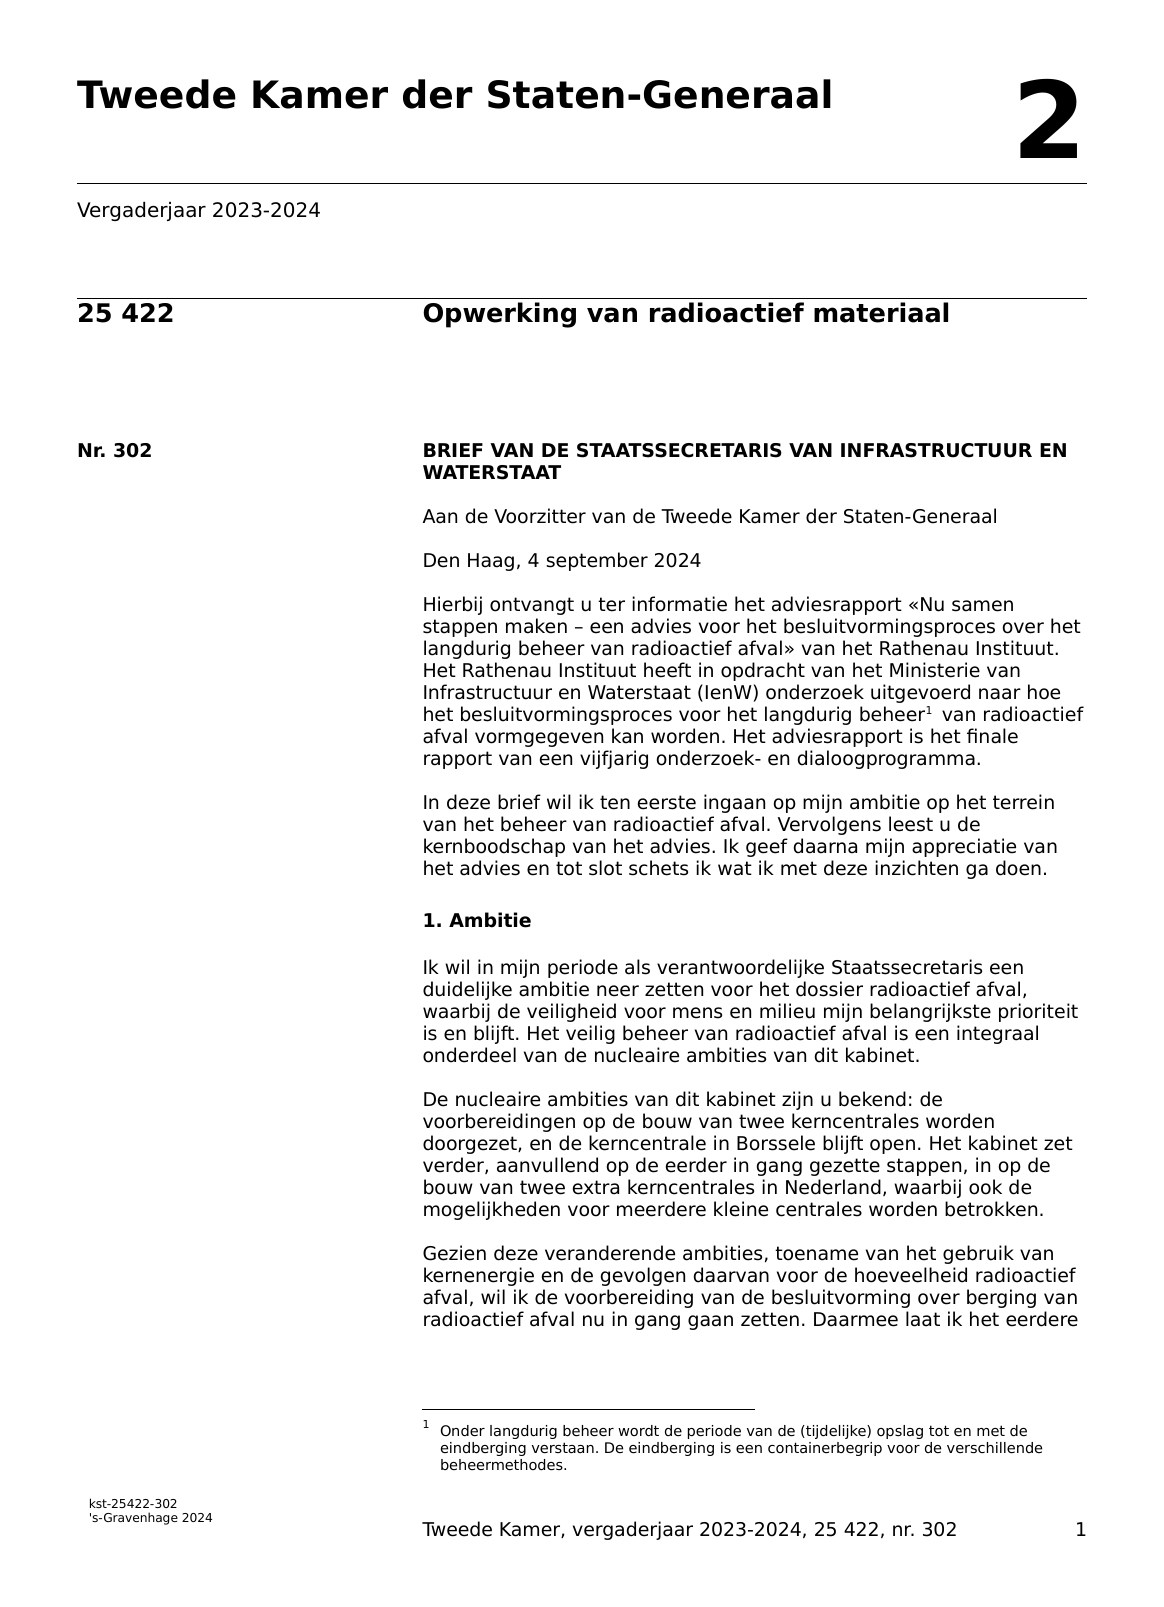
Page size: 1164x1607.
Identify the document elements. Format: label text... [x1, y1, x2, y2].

text Onder langdurig beheer wordt de periode van de (tijdelijke) opslag tot en met de eindberging verstaan. De eindberging is een containerbegrip voor de verschillende beheermethodes. [422, 1418, 1087, 1474]
text 's-Gravenhage 2024 [88, 1511, 323, 1525]
text In deze brief wil ik ten eerste ingaan op mijn ambitie op het terrein van het beheer van radioactief afval. Vervolgens leest u de kernboodschap van het advies. Ik geef daarna mijn appreciatie van het advies en tot slot schets ik wat ik met deze inzichten ga doen. [422, 792, 1087, 880]
table_header Tweede Kamer der Staten-Generaal [77, 59, 886, 183]
table_header 2 [886, 59, 1087, 183]
text De nucleaire ambities van dit kabinet zijn u bekend: de voorbereidingen op de bouw van twee kerncentrales worden doorgezet, en de kerncentrale in Borssele blijft open. Het kabinet zet verder, aanvullend op de eerder in gang gezette stappen, in op de bouw van twee extra kerncentrales in Nederland, waarbij ook de mogelijkheden voor meerdere kleine centrales worden betrokken. [422, 1089, 1087, 1221]
text Den Haag, 4 september 2024 [422, 550, 1087, 572]
text kst-25422-302 [88, 1497, 323, 1511]
text Hierbij ontvangt u ter informatie het adviesrapport «Nu samen stappen maken – een advies voor het besluitvormingsproces over het langdurig beheer van radioactief afval» van het Rathenau Instituut. Het Rathenau Instituut heeft in opdracht van het Ministerie van Infrastructuur en Waterstaat (IenW) onderzoek uitgevoerd naar hoe het besluitvormingsproces voor het langdurig beheer van radioactief afval vormgegeven kan worden. Het adviesrapport is het finale rapport van een vijfjarig onderzoek- en dialoogprogramma. [422, 594, 1087, 770]
subtitle Nr. 302 BRIEF VAN DE STAATSSECRETARIS VAN INFRASTRUCTUUR EN WATERSTAAT [77, 440, 1087, 484]
subtitle 25 422 Opwerking van radioactief materiaal [77, 299, 1087, 329]
subtitle 1. Ambitie [422, 910, 1087, 932]
text Ik wil in mijn periode als verantwoordelijke Staatssecretaris een duidelijke ambitie neer zetten voor het dossier radioactief afval, waarbij de veiligheid voor mens en milieu mijn belangrijkste prioriteit is en blijft. Het veilig beheer van radioactief afval is een integraal onderdeel van de nucleaire ambities van dit kabinet. [422, 957, 1087, 1067]
table_cell Vergaderjaar 2023-2024 [77, 184, 1087, 298]
text Aan de Voorzitter van de Tweede Kamer der Staten-Generaal [422, 506, 1087, 528]
text Gezien deze veranderende ambities, toename van het gebruik van kernenergie en de gevolgen daarvan voor de hoeveelheid radioactief afval, wil ik de voorbereiding van de besluitvorming over berging van radioactief afval nu in gang gaan zetten. Daarmee laat ik het eerdere [422, 1243, 1087, 1331]
